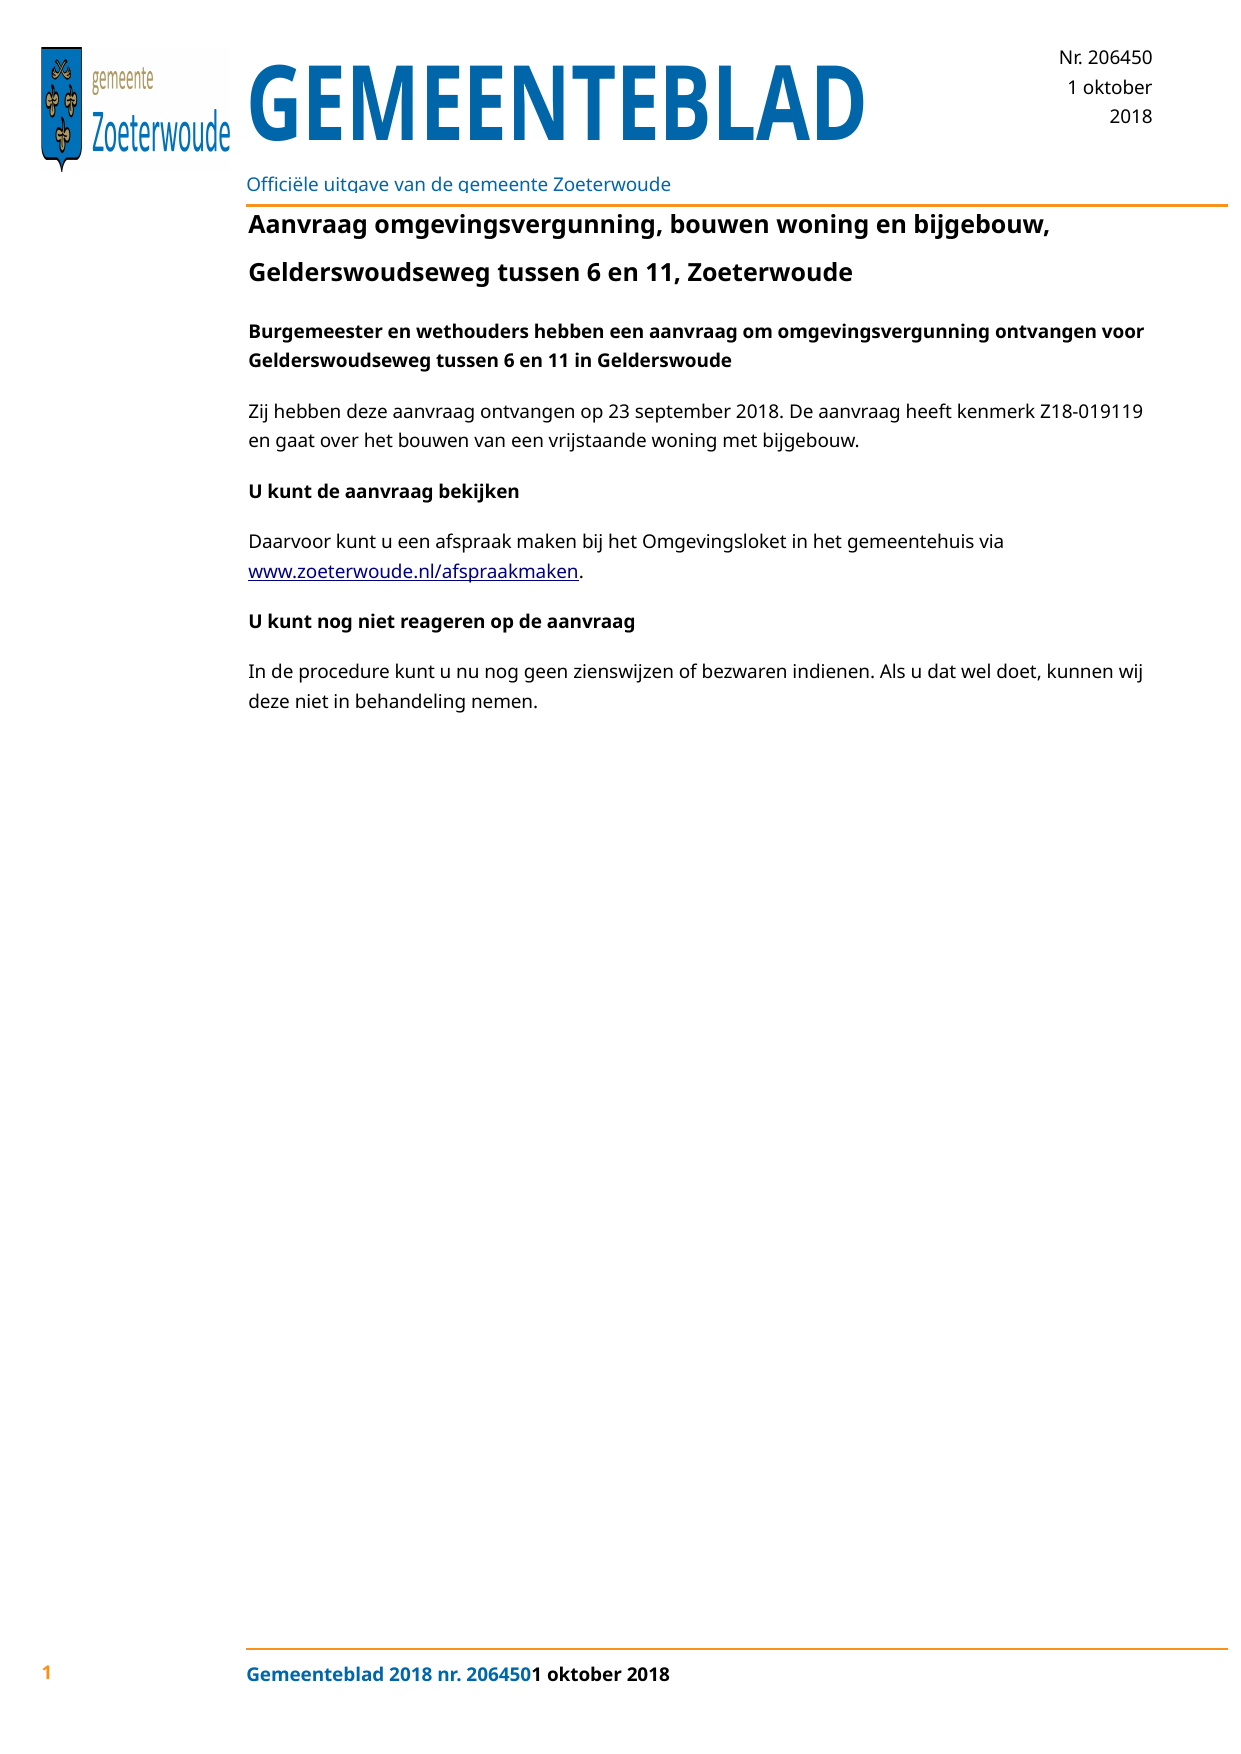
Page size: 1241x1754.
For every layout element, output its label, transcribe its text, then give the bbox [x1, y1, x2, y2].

text Aanvraag omgevingsvergunning, bouwen woning en bijgebouw, Gelderswoudseweg tussen 6 en 11, Zoeterwoude [248, 207, 1152, 288]
picture [41, 47, 231, 172]
text Daarvoor kunt u een afspraak maken bij het Omgevingsloket in het gemeentehuis via www.zoeterwoude.nl/afspraakmaken. [248, 528, 1152, 584]
text U kunt nog niet reageren op de aanvraag [248, 608, 1152, 634]
text In de procedure kunt u nu nog geen zienswijzen of bezwaren indienen. Als u dat wel doet, kunnen wij deze niet in behandeling nemen. [248, 659, 1152, 714]
text Burgemeester en wethouders hebben een aanvraag om omgevingsvergunning ontvangen voor Gelderswoudseweg tussen 6 en 11 in Gelderswoude [248, 318, 1152, 373]
text Zij hebben deze aanvraag ontvangen op 23 september 2018. De aanvraag heeft kenmerk Z18-019119 en gaat over het bouwen van een vrijstaande woning met bijgebouw. [248, 398, 1152, 453]
text U kunt de aanvraag bekijken [248, 478, 1152, 504]
